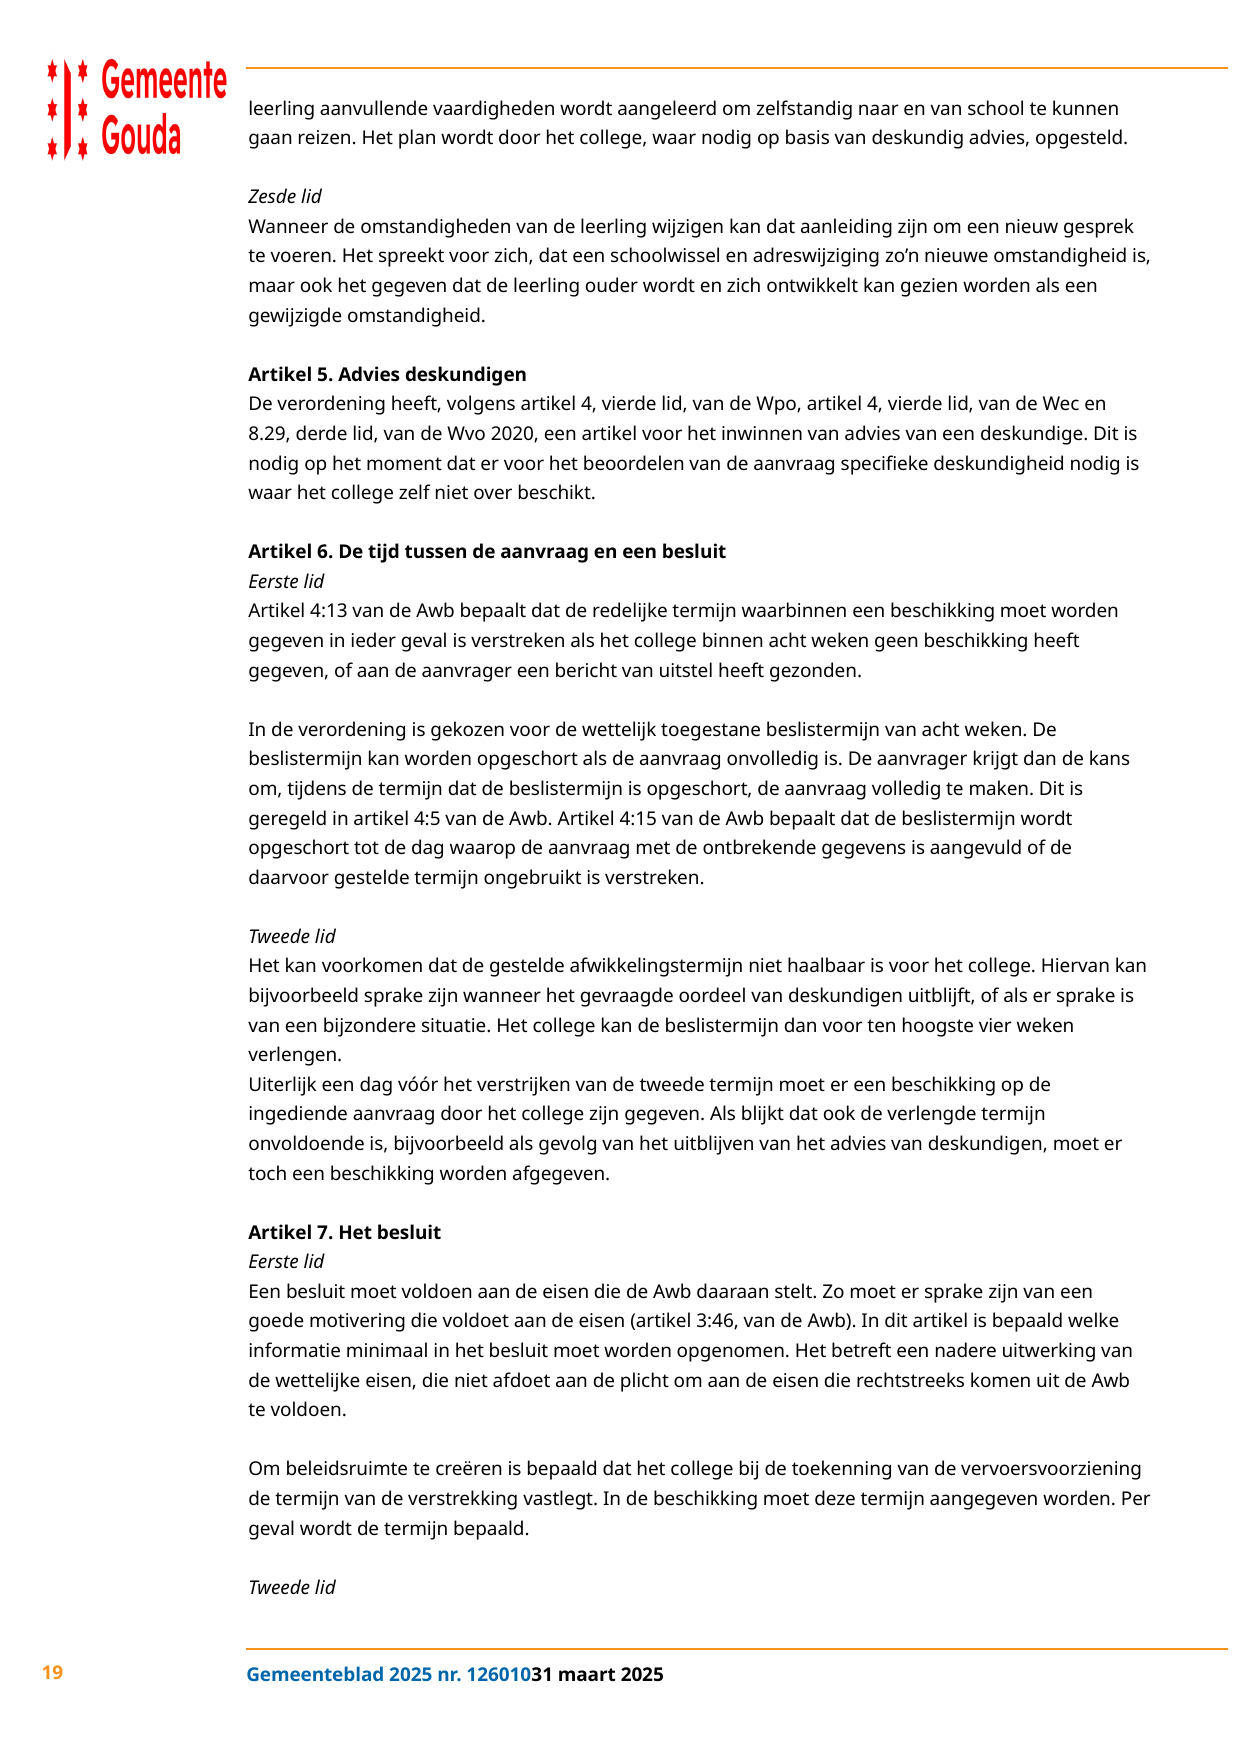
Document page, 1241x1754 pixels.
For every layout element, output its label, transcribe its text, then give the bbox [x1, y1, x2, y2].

text Artikel 4:13 van de Awb bepaalt dat de redelijke termijn waarbinnen een beschikking moet worden gegeven in ieder geval is verstreken als het college binnen acht weken geen beschikking heeft gegeven, of aan de aanvrager een bericht van uitstel heeft gezonden. [248, 598, 1152, 683]
text Artikel 7. Het besluit [248, 1219, 1152, 1245]
text In de verordening is gekozen voor de wettelijk toegestane beslistermijn van acht weken. De beslistermijn kan worden opgeschort als de aanvraag onvolledig is. De aanvrager krijgt dan de kans om, tijdens de termijn dat de beslistermijn is opgeschort, de aanvraag volledig te maken. Dit is geregeld in artikel 4:5 van de Awb. Artikel 4:15 van de Awb bepaalt dat de beslistermijn wordt opgeschort tot de dag waarop de aanvraag met de ontbrekende gegevens is aangevuld of de daarvoor gestelde termijn ongebruikt is verstreken. [248, 716, 1152, 890]
text leerling aanvullende vaardigheden wordt aangeleerd om zelfstandig naar en van school te kunnen gaan reizen. Het plan wordt door het college, waar nodig op basis van deskundig advies, opgesteld. [248, 95, 1152, 150]
text Artikel 5. Advies deskundigen [248, 361, 1152, 387]
text Een besluit moet voldoen aan de eisen die de Awb daaraan stelt. Zo moet er sprake zijn van een goede motivering die voldoet aan de eisen (artikel 3:46, van de Awb). In dit artikel is bepaald welke informatie minimaal in het besluit moet worden opgenomen. Het betreft een nadere uitwerking van de wettelijke eisen, die niet afdoet aan de plicht om aan de eisen die rechtstreeks komen uit de Awb te voldoen. [248, 1278, 1152, 1422]
text Om beleidsruimte te creëren is bepaald dat het college bij de toekenning van de vervoersvoorziening de termijn van de verstrekking vastlegt. In de beschikking moet deze termijn aangegeven worden. Per geval wordt de termijn bepaald. [248, 1456, 1152, 1541]
picture [41, 47, 231, 172]
text Tweede lid [248, 923, 1152, 949]
text Uiterlijk een dag vóór het verstrijken van de tweede termijn moet er een beschikking op de ingediende aanvraag door het college zijn gegeven. Als blijkt dat ook de verlengde termijn onvoldoende is, bijvoorbeeld als gevolg van het uitblijven van het advies van deskundigen, moet er toch een beschikking worden afgegeven. [248, 1071, 1152, 1186]
text Het kan voorkomen dat de gestelde afwikkelingstermijn niet haalbaar is voor het college. Hiervan kan bijvoorbeeld sprake zijn wanneer het gevraagde oordeel van deskundigen uitblijft, of als er sprake is van een bijzondere situatie. Het college kan de beslistermijn dan voor ten hoogste vier weken verlengen. [248, 953, 1152, 1067]
text Wanneer de omstandigheden van de leerling wijzigen kan dat aanleiding zijn om een nieuw gesprek te voeren. Het spreekt voor zich, dat een schoolwissel en adreswijziging zo’n nieuwe omstandigheid is, maar ook het gegeven dat de leerling ouder wordt en zich ontwikkelt kan gezien worden als een gewijzigde omstandigheid. [248, 213, 1152, 328]
text Eerste lid [248, 1248, 1152, 1274]
text Artikel 6. De tijd tussen de aanvraag en een besluit [248, 538, 1152, 564]
text Tweede lid [248, 1574, 1152, 1600]
text Eerste lid [248, 568, 1152, 594]
text De verordening heeft, volgens artikel 4, vierde lid, van de Wpo, artikel 4, vierde lid, van de Wec en 8.29, derde lid, van de Wvo 2020, een artikel voor het inwinnen van advies van een deskundige. Dit is nodig op het moment dat er voor het beoordelen van de aanvraag specifieke deskundigheid nodig is waar het college zelf niet over beschikt. [248, 391, 1152, 505]
text Zesde lid [248, 183, 1152, 209]
